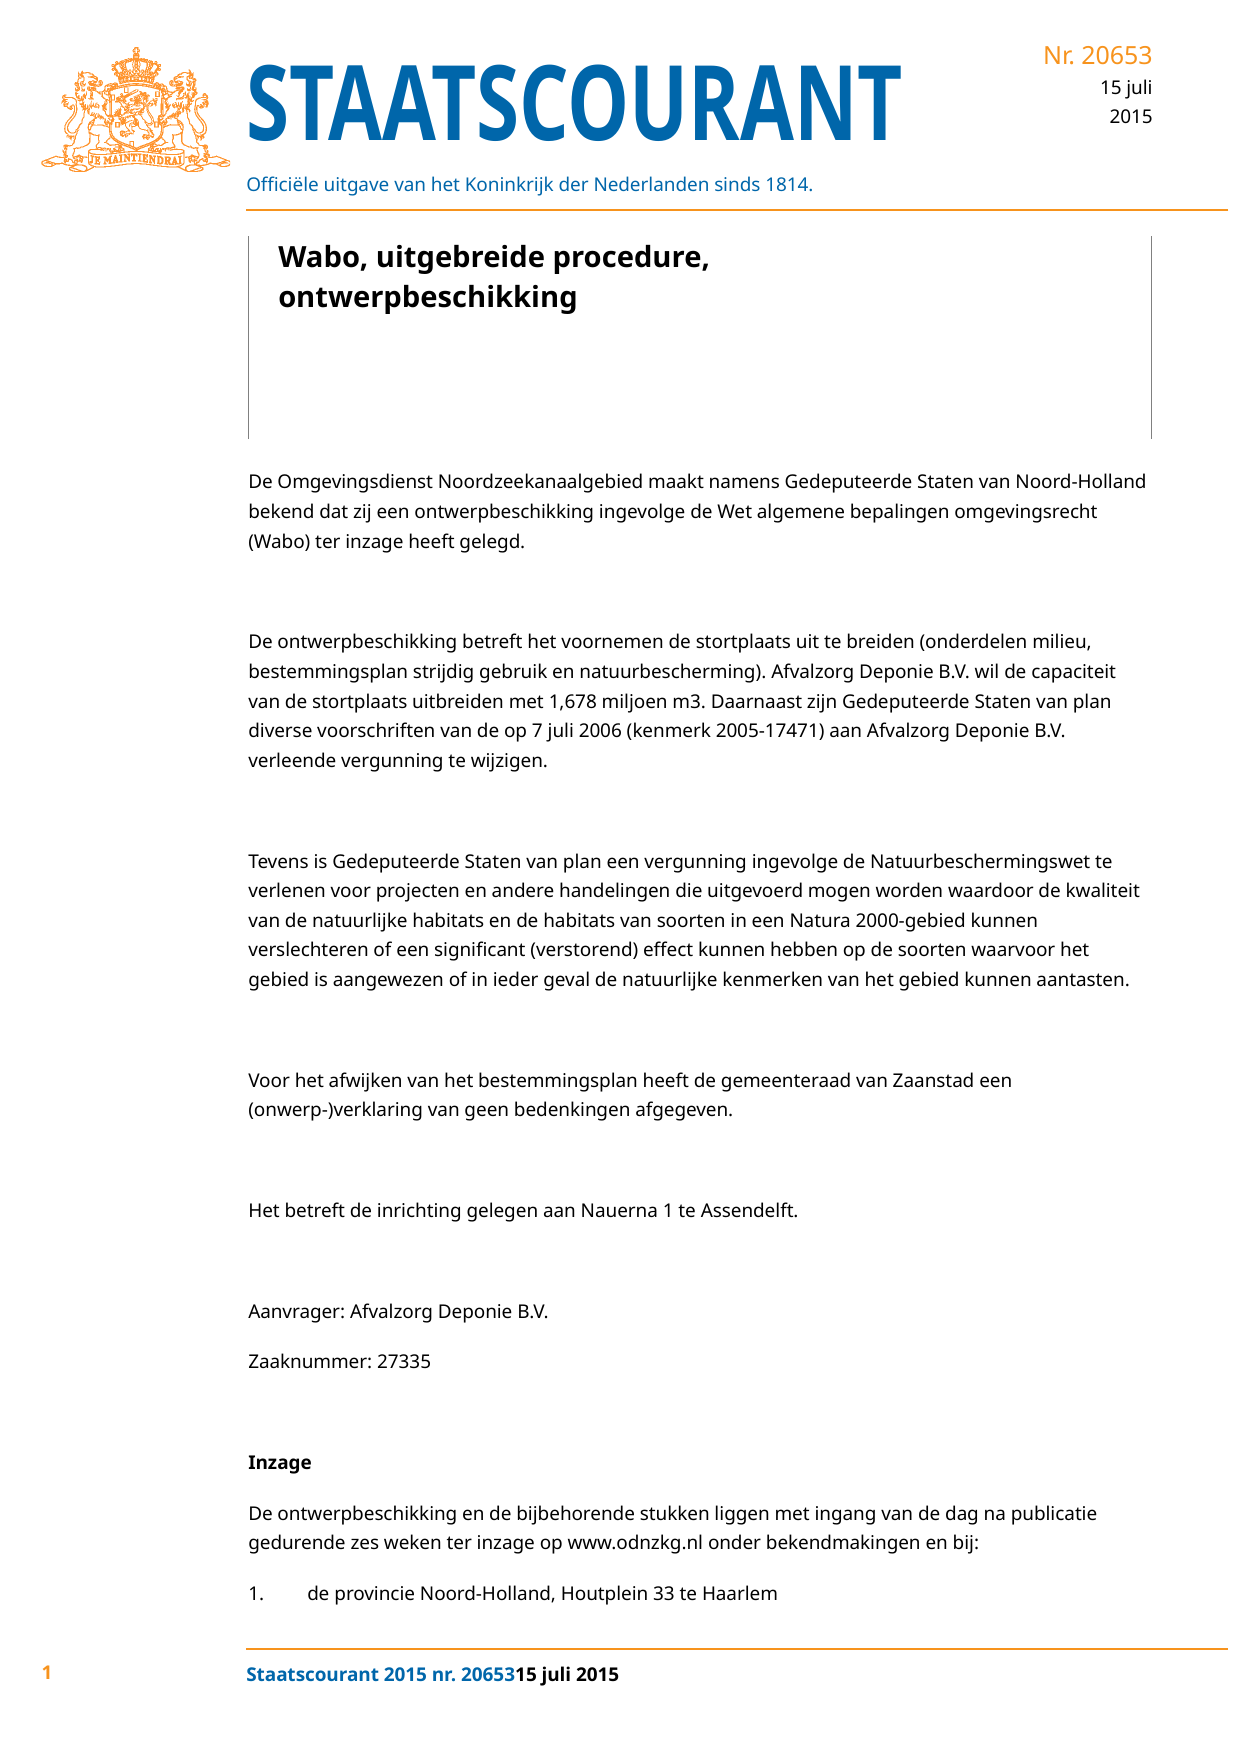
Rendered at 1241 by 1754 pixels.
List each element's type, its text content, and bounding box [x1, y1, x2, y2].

table_header [1090, 236, 1151, 413]
list de provincie Noord-Holland, Houtplein 33 te Haarlem [248, 1580, 1152, 1606]
text De ontwerpbeschikking en de bijbehorende stukken liggen met ingang van de dag na publicatie gedurende zes weken ter inzage op www.odnzkg.nl onder bekendmakingen en bij: [248, 1500, 1152, 1555]
picture [41, 47, 231, 172]
text Het betreft de inrichting gelegen aan Nauerna 1 te Assendelft. [248, 1197, 1152, 1223]
picture [912, 236, 1090, 414]
text De Omgevingsdienst Noordzeekanaalgebied maakt namens Gedeputeerde Staten van Noord-Holland bekend dat zij een ontwerpbeschikking ingevolge de Wet algemene bepalingen omgevingsrecht (Wabo) ter inzage heeft gelegd. [248, 469, 1152, 553]
text De ontwerpbeschikking betreft het voornemen de stortplaats uit te breiden (onderdelen milieu, bestemmingsplan strijdig gebruik en natuurbescherming). Afvalzorg Deponie B.V. wil de capaciteit van de stortplaats uitbreiden met 1,678 miljoen m3. Daarnaast zijn Gedeputeerde Staten van plan diverse voorschriften van de op 7 juli 2006 (kenmerk 2005-17471) aan Afvalzorg Deponie B.V. verleende vergunning te wijzigen. [248, 629, 1152, 773]
text Inzage [248, 1449, 1152, 1475]
table_header Wabo, uitgebreide procedure, ontwerpbeschikking [249, 236, 850, 439]
text Tevens is Gedeputeerde Staten van plan een vergunning ingevolge de Natuurbeschermingswet te verlenen voor projecten en andere handelingen die uitgevoerd mogen worden waardoor de kwaliteit van de natuurlijke habitats en de habitats van soorten in een Natura 2000-gebied kunnen verslechteren of een significant (verstorend) effect kunnen hebben op de soorten waarvoor het gebied is aangewezen of in ieder geval de natuurlijke kenmerken van het gebied kunnen aantasten. [248, 848, 1152, 992]
text Voor het afwijken van het bestemmingsplan heeft de gemeenteraad van Zaanstad een (onwerp-)verklaring van geen bedenkingen afgegeven. [248, 1067, 1152, 1122]
text Zaaknummer: 27335 [248, 1349, 1152, 1374]
table_header [850, 414, 1151, 439]
text Aanvrager: Afvalzorg Deponie B.V. [248, 1298, 1152, 1324]
table_header [850, 236, 912, 413]
